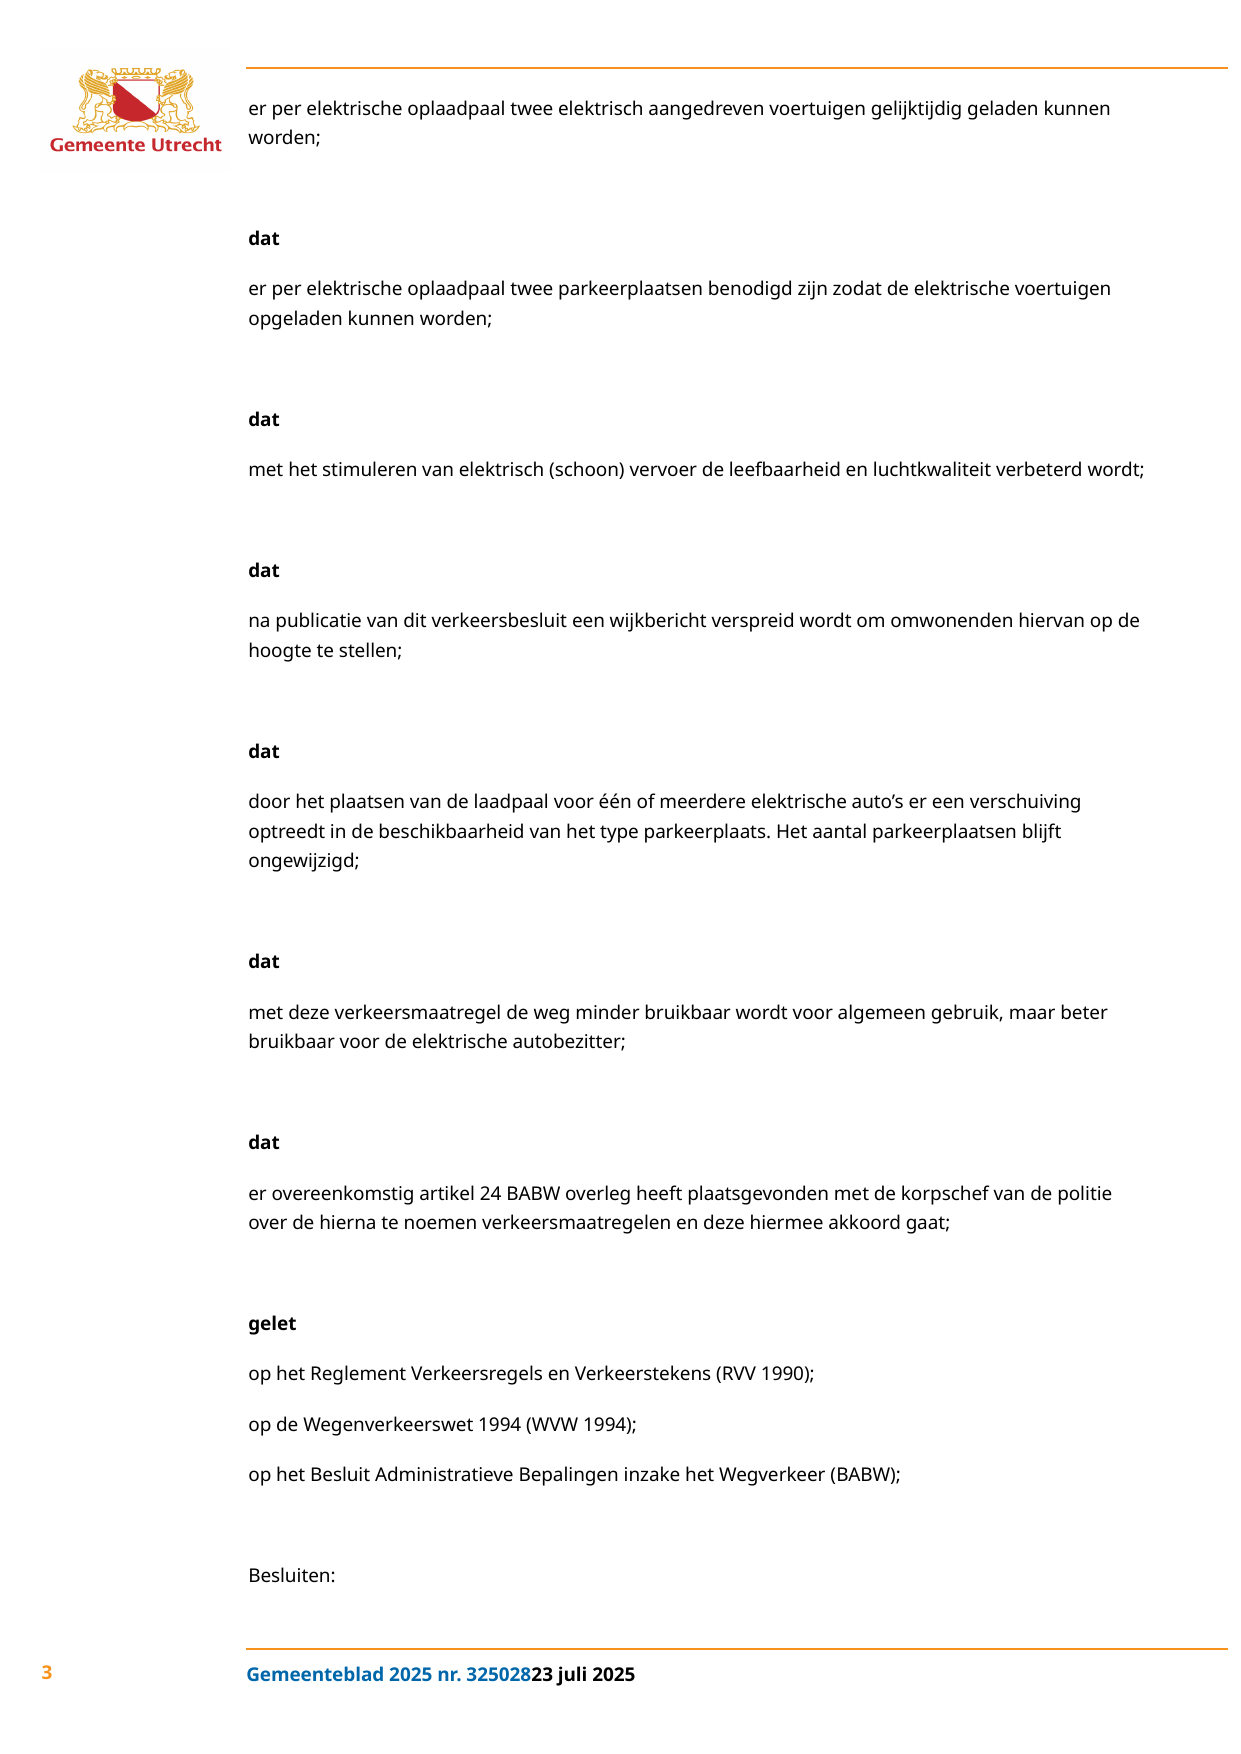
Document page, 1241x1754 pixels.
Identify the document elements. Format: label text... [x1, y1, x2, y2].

text op het Reglement Verkeersregels en Verkeerstekens (RVV 1990); [248, 1361, 1152, 1386]
text dat [248, 1129, 1152, 1155]
text gelet [248, 1310, 1152, 1336]
text dat [248, 557, 1152, 583]
text er per elektrische oplaadpaal twee parkeerplaatsen benodigd zijn zodat de elektrische voertuigen opgeladen kunnen worden; [248, 276, 1152, 331]
text Besluiten: [248, 1562, 1152, 1588]
picture [41, 47, 231, 172]
text op de Wegenverkeerswet 1994 (WVW 1994); [248, 1411, 1152, 1437]
text op het Besluit Administratieve Bepalingen inzake het Wegverkeer (BABW); [248, 1461, 1152, 1487]
text er overeenkomstig artikel 24 BABW overleg heeft plaatsgevonden met de korpschef van de politie over de hierna te noemen verkeersmaatregelen en deze hiermee akkoord gaat; [248, 1180, 1152, 1235]
text met deze verkeersmaatregel de weg minder bruikbaar wordt voor algemeen gebruik, maar beter bruikbaar voor de elektrische autobezitter; [248, 999, 1152, 1054]
text dat [248, 948, 1152, 974]
text dat [248, 406, 1152, 432]
text dat [248, 225, 1152, 251]
text met het stimuleren van elektrisch (schoon) vervoer de leefbaarheid en luchtkwaliteit verbeterd wordt; [248, 456, 1152, 482]
text door het plaatsen van de laadpaal voor één of meerdere elektrische auto’s er een verschuiving optreedt in de beschikbaarheid van het type parkeerplaats. Het aantal parkeerplaatsen blijft ongewijzigd; [248, 788, 1152, 873]
text er per elektrische oplaadpaal twee elektrisch aangedreven voertuigen gelijktijdig geladen kunnen worden; [248, 95, 1152, 150]
text na publicatie van dit verkeersbesluit een wijkbericht verspreid wordt om omwonenden hiervan op de hoogte te stellen; [248, 608, 1152, 663]
text dat [248, 738, 1152, 764]
